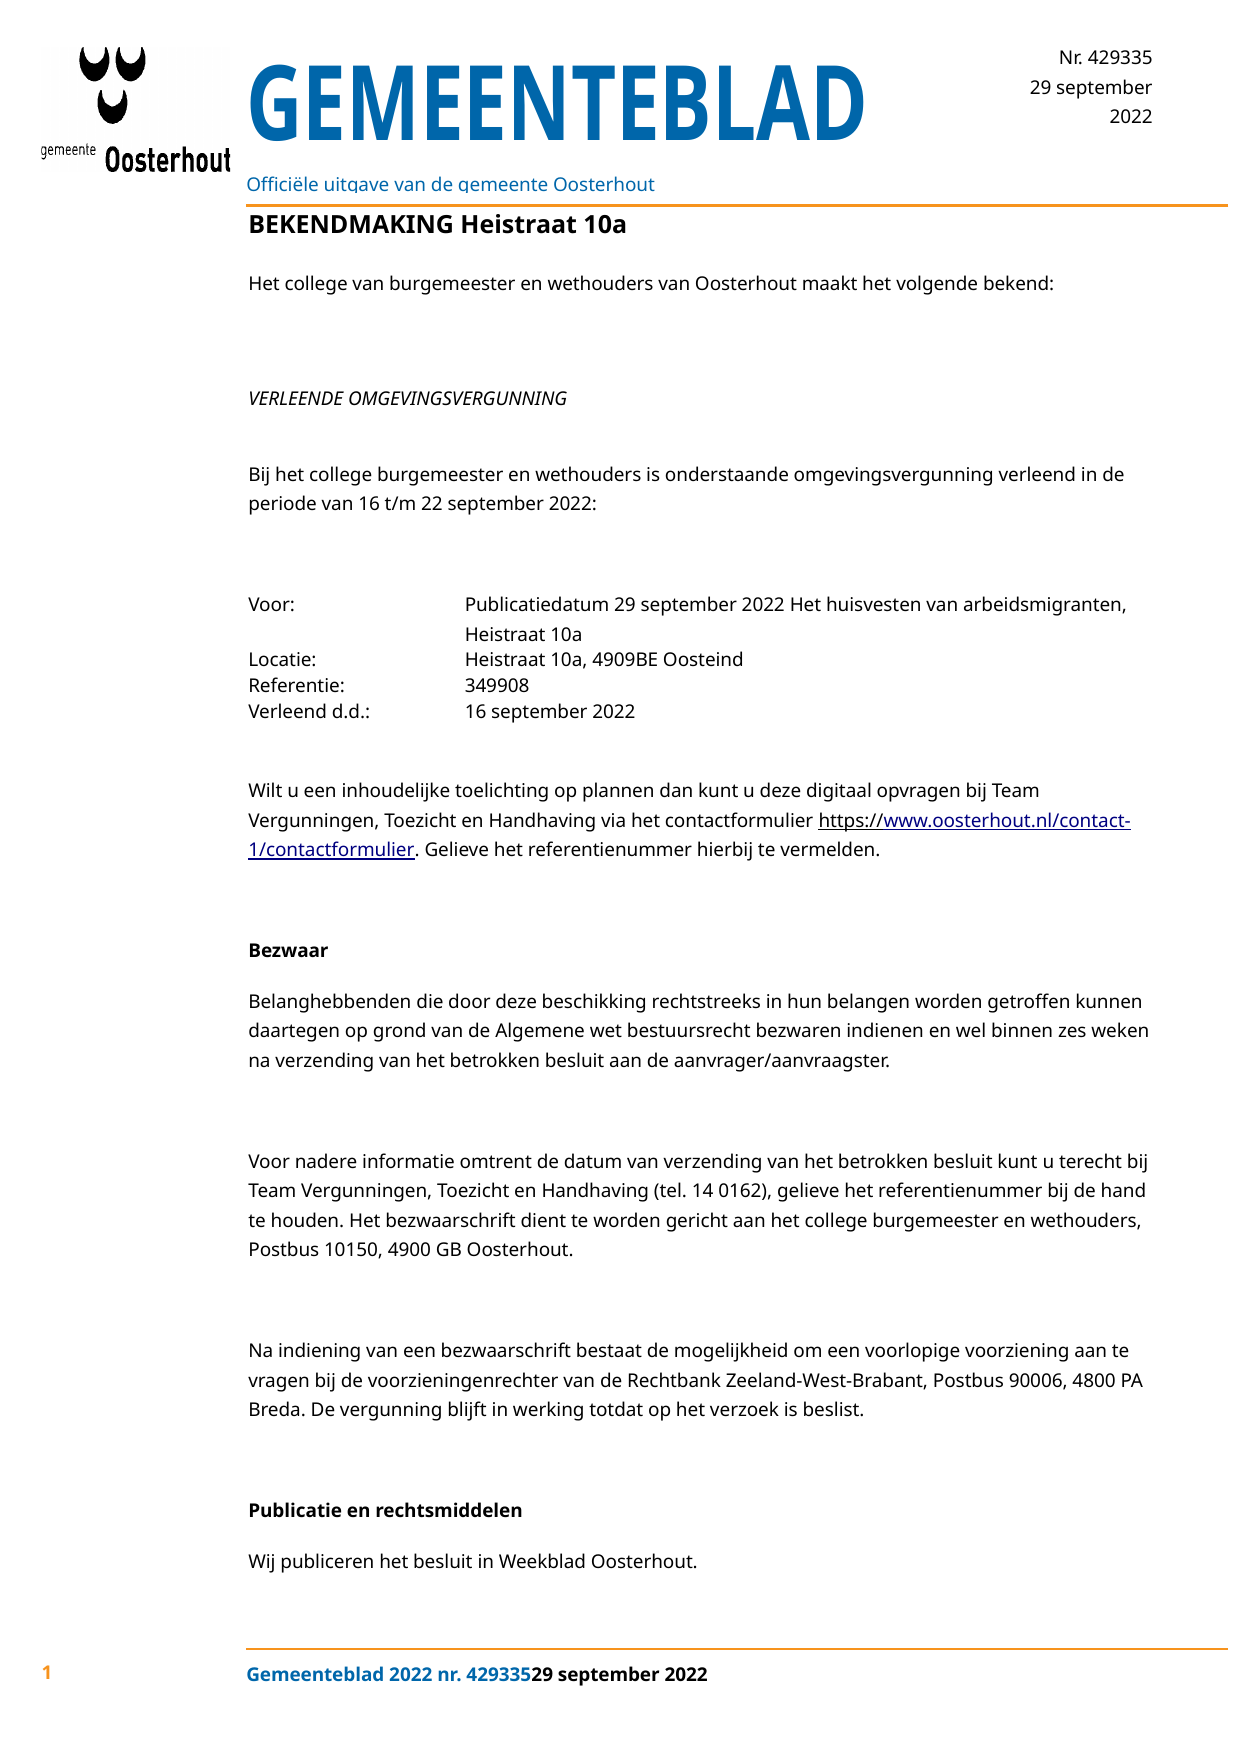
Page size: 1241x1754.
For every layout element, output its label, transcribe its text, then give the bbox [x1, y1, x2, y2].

table_header Publicatiedatum 29 september 2022 Het huisvesten van arbeidsmigranten, Heistraat 10a [465, 591, 1152, 647]
text Voor nadere informatie omtrent de datum van verzending van het betrokken besluit kunt u terecht bij Team Vergunningen, Toezicht en Handhaving (tel. 14 0162), gelieve het referentienummer bij de hand te houden. Het bezwaarschrift dient te worden gericht aan het college burgemeester en wethouders, Postbus 10150, 4900 GB Oosterhout. [248, 1148, 1152, 1262]
text Publicatie en rechtsmiddelen [248, 1497, 1152, 1523]
table_cell Verleend d.d.: [248, 698, 464, 724]
table_cell 349908 [465, 673, 1152, 698]
table_cell Locatie: [248, 647, 464, 672]
picture [41, 47, 231, 172]
table_header Voor: [248, 591, 464, 647]
text Belanghebbenden die door deze beschikking rechtstreeks in hun belangen worden getroffen kunnen daartegen op grond van de Algemene wet bestuursrecht bezwaren indienen en wel binnen zes weken na verzending van het betrokken besluit aan de aanvrager/aanvraagster. [248, 988, 1152, 1073]
text Bezwaar [248, 937, 1152, 963]
text Na indiening van een bezwaarschrift bestaat de mogelijkheid om een voorlopige voorziening aan te vragen bij de voorzieningenrechter van de Rechtbank Zeeland-West-Brabant, Postbus 90006, 4800 PA Breda. De vergunning blijft in werking totdat op het verzoek is beslist. [248, 1337, 1152, 1422]
text Het college van burgemeester en wethouders van Oosterhout maakt het volgende bekend: [248, 270, 1152, 296]
table_cell Heistraat 10a, 4909BE Oosteind [465, 647, 1152, 672]
text Bij het college burgemeester en wethouders is onderstaande omgevingsvergunning verleend in de periode van 16 t/m 22 september 2022: [248, 461, 1152, 516]
table_cell 16 september 2022 [465, 698, 1152, 724]
text Wilt u een inhoudelijke toelichting op plannen dan kunt u deze digitaal opvragen bij Team Vergunningen, Toezicht en Handhaving via het contactformulier https://www.oosterhout.nl/contact-1/contactformulier. Gelieve het referentienummer hierbij te vermelden. [248, 777, 1152, 862]
table_cell Referentie: [248, 673, 464, 698]
text VERLEENDE OMGEVINGSVERGUNNING [248, 385, 1152, 410]
text BEKENDMAKING Heistraat 10a [248, 207, 1152, 241]
text Wij publiceren het besluit in Weekblad Oosterhout. [248, 1548, 1152, 1574]
